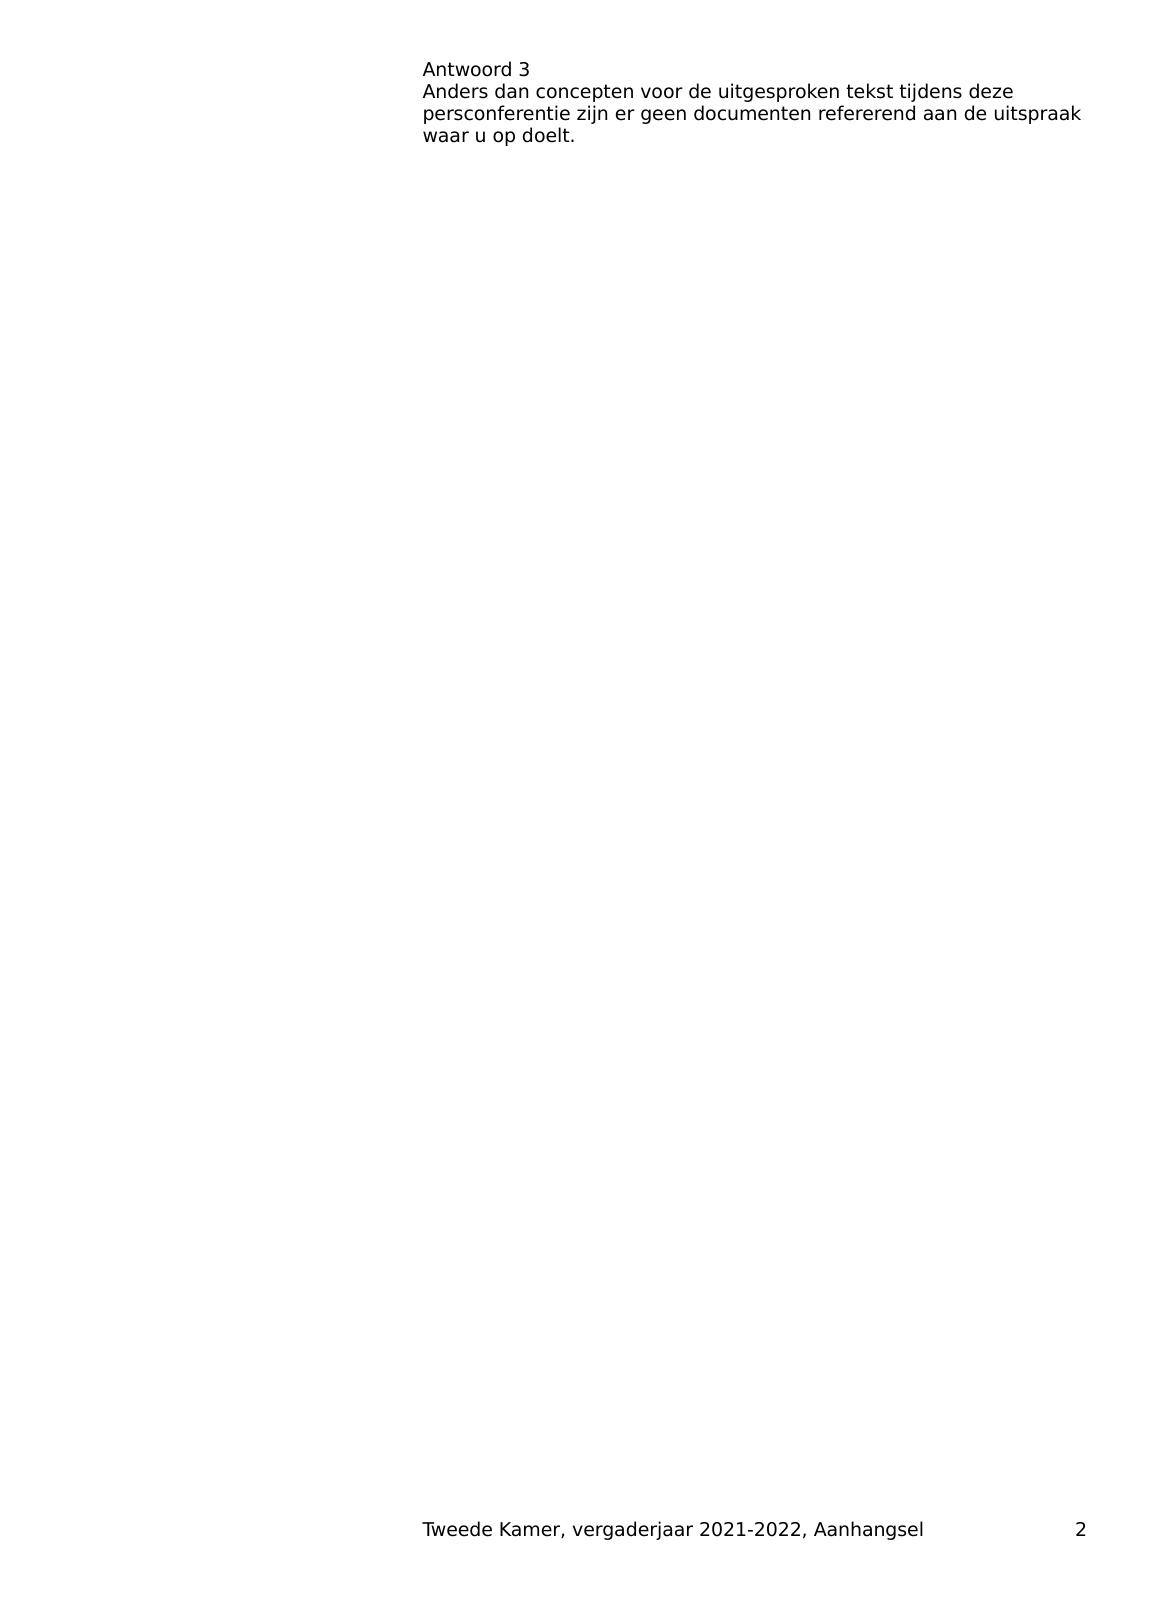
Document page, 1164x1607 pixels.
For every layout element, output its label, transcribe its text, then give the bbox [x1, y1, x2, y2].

text Antwoord 3 [422, 59, 1087, 81]
text Anders dan concepten voor de uitgesproken tekst tijdens deze persconferentie zijn er geen documenten refererend aan de uitspraak waar u op doelt. [422, 81, 1087, 147]
